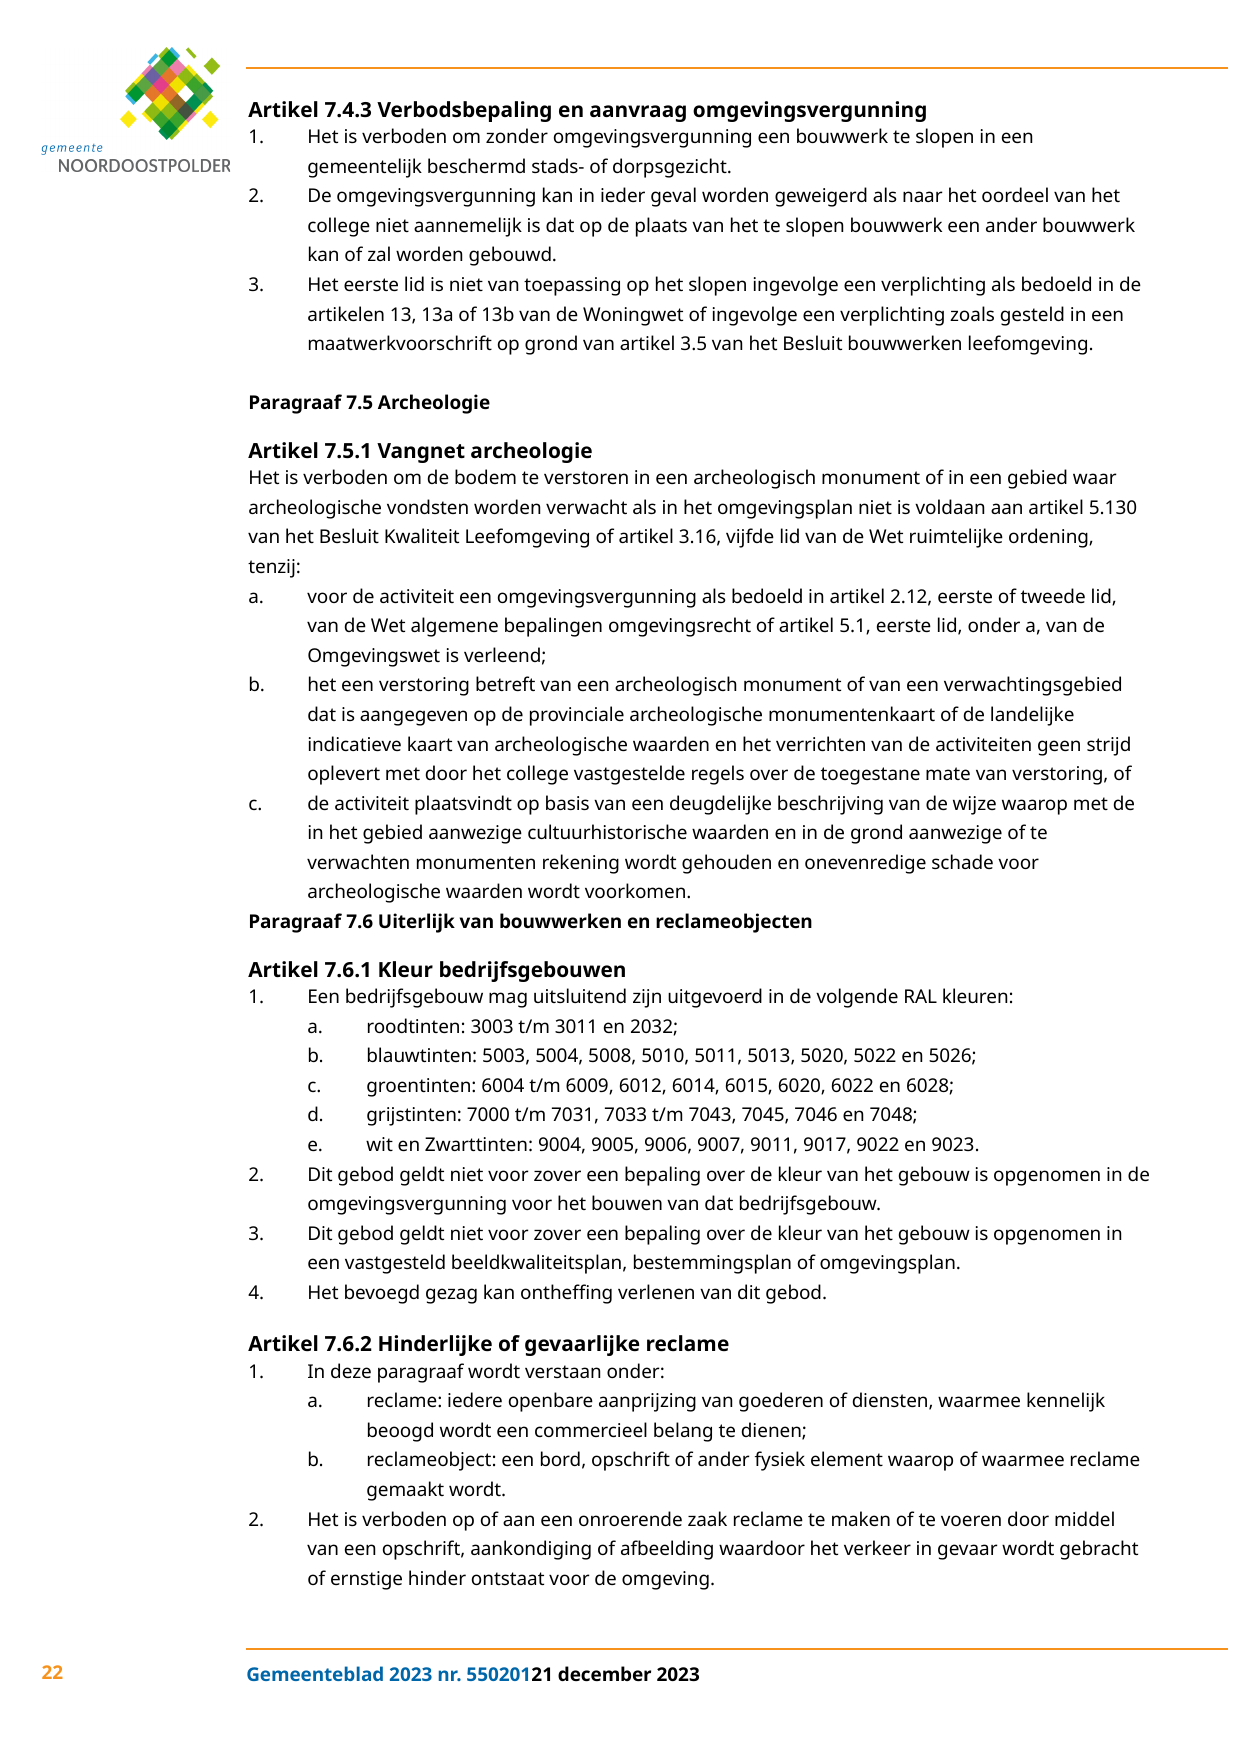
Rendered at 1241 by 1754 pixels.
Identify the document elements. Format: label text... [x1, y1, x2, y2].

list wit en Zwarttinten: 9004, 9005, 9006, 9007, 9011, 9017, 9022 en 9023. [307, 1131, 1152, 1157]
text Het is verboden om de bodem te verstoren in een archeologisch monument of in een gebied waar archeologische vondsten worden verwacht als in het omgevingsplan niet is voldaan aan artikel 5.130 van het Besluit Kwaliteit Leefomgeving of artikel 3.16, vijfde lid van de Wet ruimtelijke ordening, tenzij: [248, 464, 1152, 579]
list Het bevoegd gezag kan ontheffing verlenen van dit gebod. [248, 1279, 1152, 1305]
text Artikel 7.6.1 Kleur bedrijfsgebouwen [248, 955, 1152, 983]
list roodtinten: 3003 t/m 3011 en 2032; [307, 1013, 1152, 1038]
list Dit gebod geldt niet voor zover een bepaling over de kleur van het gebouw is opgenomen in de omgevingsvergunning voor het bouwen van dat bedrijfsgebouw. [248, 1161, 1152, 1216]
list Het is verboden om zonder omgevingsvergunning een bouwwerk te slopen in een gemeentelijk beschermd stads- of dorpsgezicht. [248, 123, 1152, 178]
list de activiteit plaatsvindt op basis van een deugdelijke beschrijving van de wijze waarop met de in het gebied aanwezige cultuurhistorische waarden en in de grond aanwezige of te verwachten monumenten rekening wordt gehouden en onevenredige schade voor archeologische waarden wordt voorkomen. [248, 790, 1152, 904]
list In deze paragraaf wordt verstaan onder: [248, 1358, 1152, 1384]
text Artikel 7.4.3 Verbodsbepaling en aanvraag omgevingsvergunning [248, 95, 1152, 123]
list het een verstoring betreft van een archeologisch monument of van een verwachtingsgebied dat is aangegeven op de provinciale archeologische monumentenkaart of de landelijke indicatieve kaart van archeologische waarden en het verrichten van de activiteiten geen strijd oplevert met door het college vastgestelde regels over de toegestane mate van verstoring, of [248, 672, 1152, 786]
list Het eerste lid is niet van toepassing op het slopen ingevolge een verplichting als bedoeld in de artikelen 13, 13a of 13b van de Woningwet of ingevolge een verplichting zoals gesteld in een maatwerkvoorschrift op grond van artikel 3.5 van het Besluit bouwwerken leefomgeving. [248, 271, 1152, 356]
text Paragraaf 7.6 Uiterlijk van bouwwerken en reclameobjecten [248, 908, 1152, 934]
picture [41, 47, 231, 172]
list groentinten: 6004 t/m 6009, 6012, 6014, 6015, 6020, 6022 en 6028; [307, 1072, 1152, 1098]
list De omgevingsvergunning kan in ieder geval worden geweigerd als naar het oordeel van het college niet aannemelijk is dat op de plaats van het te slopen bouwwerk een ander bouwwerk kan of zal worden gebouwd. [248, 182, 1152, 267]
text Artikel 7.6.2 Hinderlijke of gevaarlijke reclame [248, 1329, 1152, 1358]
list Dit gebod geldt niet voor zover een bepaling over de kleur van het gebouw is opgenomen in een vastgesteld beeldkwaliteitsplan, bestemmingsplan of omgevingsplan. [248, 1220, 1152, 1275]
list Een bedrijfsgebouw mag uitsluitend zijn uitgevoerd in de volgende RAL kleuren: [248, 983, 1152, 1009]
list grijstinten: 7000 t/m 7031, 7033 t/m 7043, 7045, 7046 en 7048; [307, 1102, 1152, 1127]
list Het is verboden op of aan een onroerende zaak reclame te maken of te voeren door middel van een opschrift, aankondiging of afbeelding waardoor het verkeer in gevaar wordt gebracht of ernstige hinder ontstaat voor de omgeving. [248, 1506, 1152, 1591]
list voor de activiteit een omgevingsvergunning als bedoeld in artikel 2.12, eerste of tweede lid, van de Wet algemene bepalingen omgevingsrecht of artikel 5.1, eerste lid, onder a, van de Omgevingswet is verleend; [248, 583, 1152, 668]
list reclameobject: een bord, opschrift of ander fysiek element waarop of waarmee reclame gemaakt wordt. [307, 1447, 1152, 1502]
list reclame: iedere openbare aanprijzing van goederen of diensten, waarmee kennelijk beoogd wordt een commercieel belang te dienen; [307, 1387, 1152, 1443]
list blauwtinten: 5003, 5004, 5008, 5010, 5011, 5013, 5020, 5022 en 5026; [307, 1042, 1152, 1068]
text Paragraaf 7.5 Archeologie [248, 389, 1152, 415]
text Artikel 7.5.1 Vangnet archeologie [248, 436, 1152, 464]
